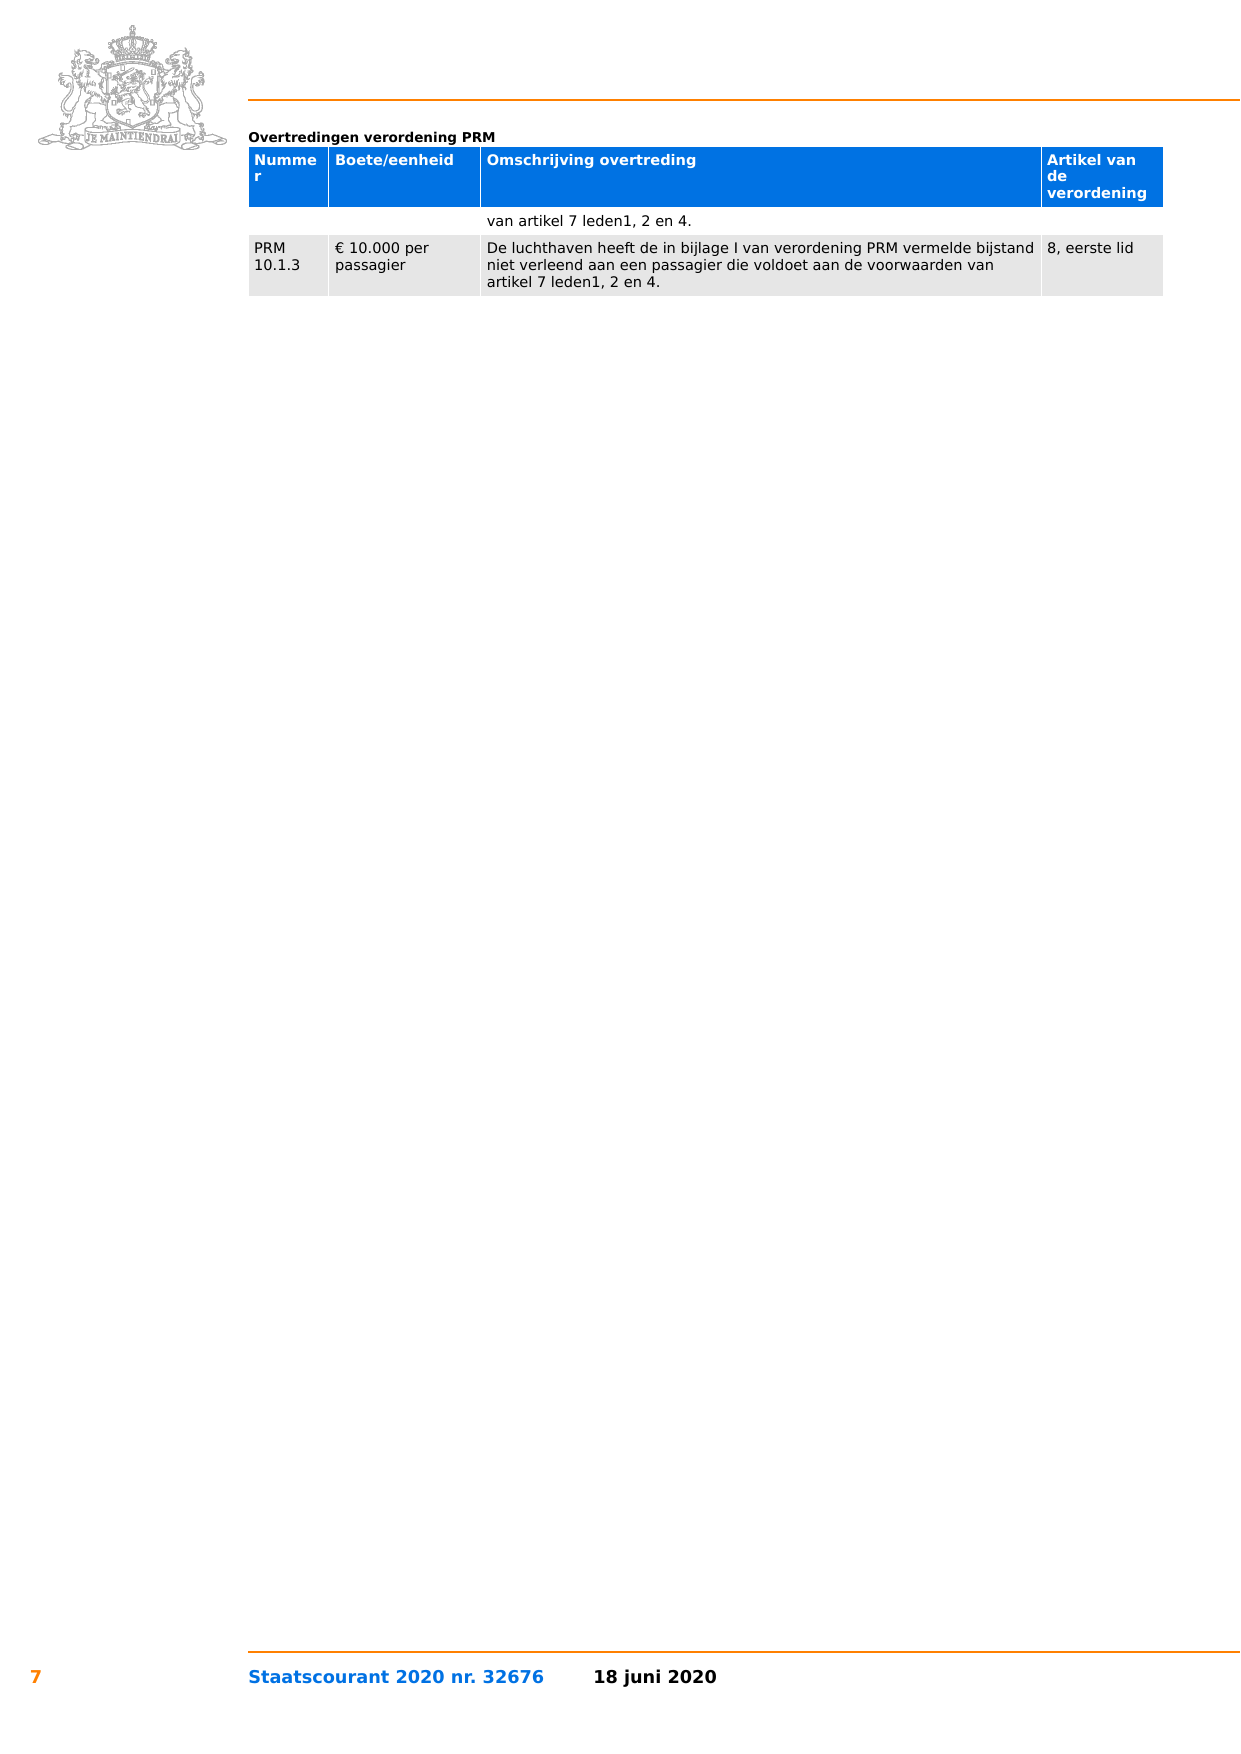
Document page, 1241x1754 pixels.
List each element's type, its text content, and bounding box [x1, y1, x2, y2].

table_cell [1042, 208, 1163, 234]
table_cell Nummer [249, 147, 328, 207]
table_cell [249, 208, 328, 234]
table_cell van artikel 7 leden1, 2 en 4. [481, 208, 1041, 234]
table_cell Omschrijving overtreding [481, 147, 1041, 207]
table_cell PRM 10.1.3 [249, 235, 328, 296]
table_header Overtredingen verordening PRM [248, 130, 1163, 146]
table_cell De luchthaven heeft de in bijlage I van verordening PRM vermelde bijstand niet verleend aan een passagier die voldoet aan de voorwaarden van artikel 7 leden1, 2 en 4. [481, 235, 1041, 296]
table_cell € 10.000 per passagier [329, 235, 480, 296]
table_cell Boete/eenheid [329, 147, 480, 207]
table_cell Artikel van de verordening [1042, 147, 1163, 207]
table_cell [329, 208, 480, 234]
picture [38, 25, 227, 150]
table_cell 8, eerste lid [1042, 235, 1163, 296]
